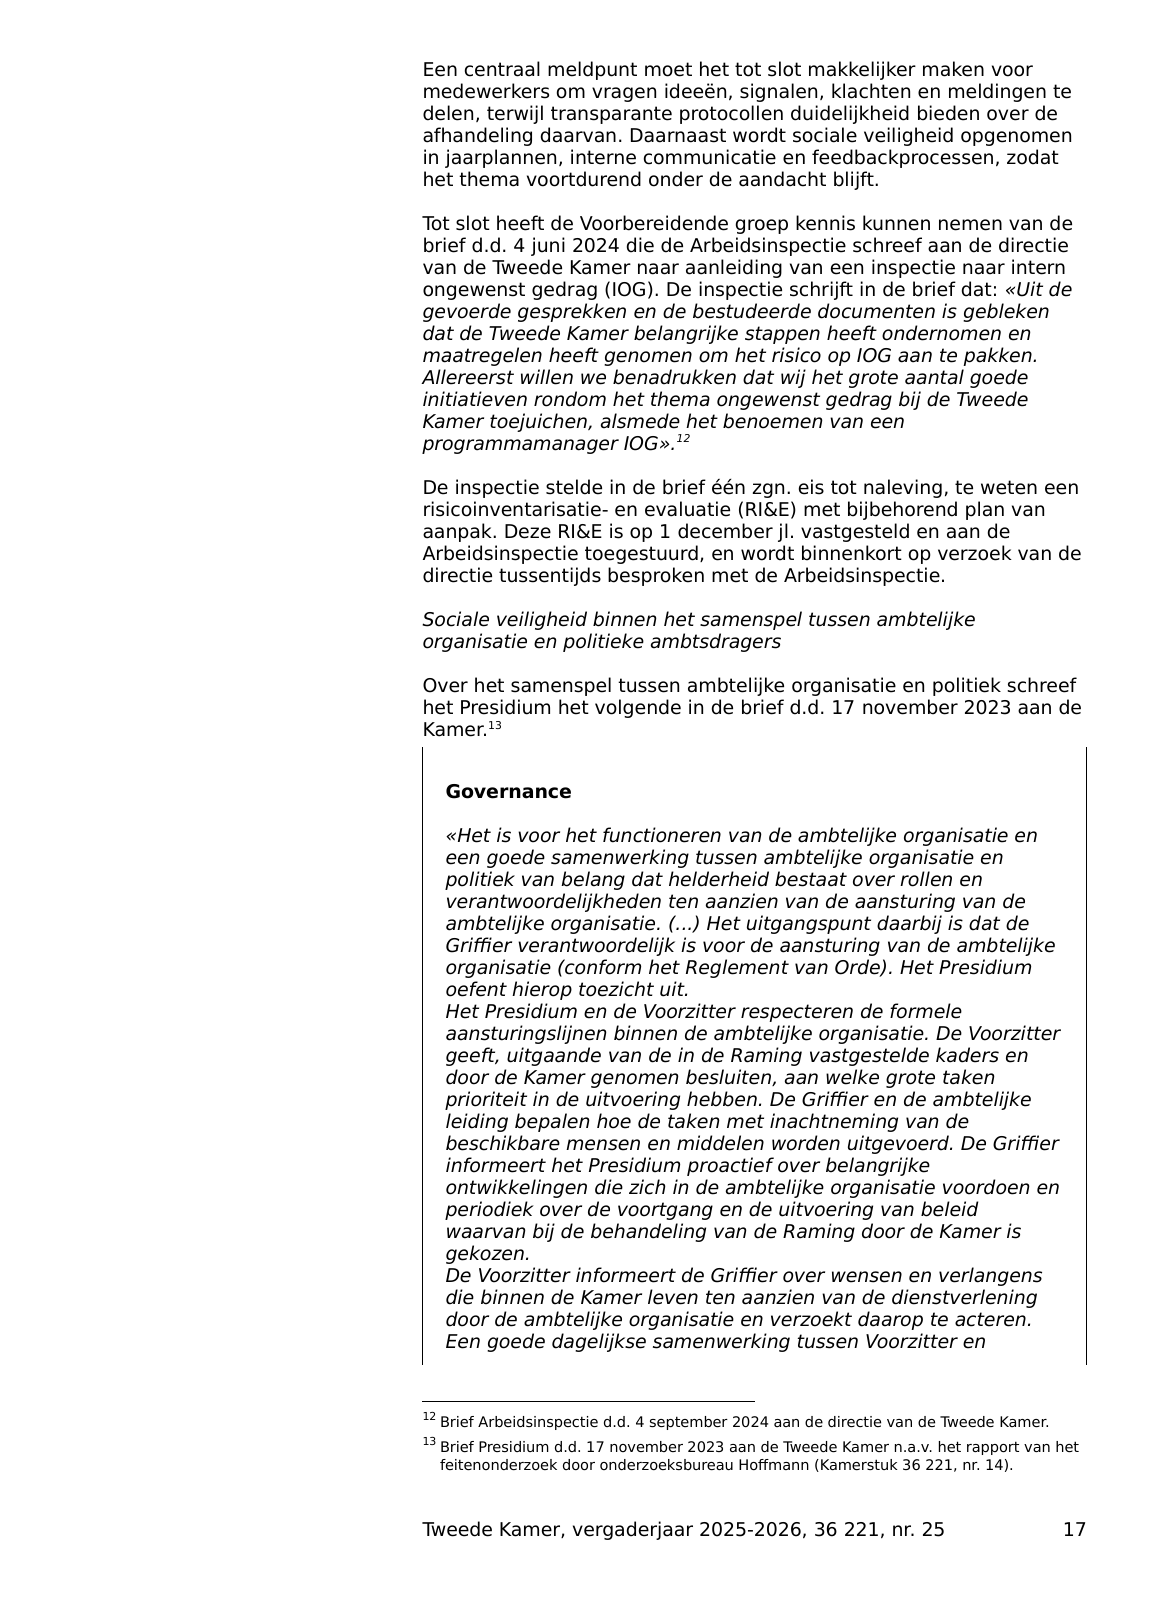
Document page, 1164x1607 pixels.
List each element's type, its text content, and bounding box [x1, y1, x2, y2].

text De inspectie stelde in de brief één zgn. eis tot naleving, te weten een risicoinventarisatie- en evaluatie (RI&E) met bijbehorend plan van aanpak. Deze RI&E is op 1 december jl. vastgesteld en aan de Arbeidsinspectie toegestuurd, en wordt binnenkort op verzoek van de directie tussentijds besproken met de Arbeidsinspectie. [422, 477, 1087, 587]
text Tot slot heeft de Voorbereidende groep kennis kunnen nemen van de brief d.d. 4 juni 2024 die de Arbeidsinspectie schreef aan de directie van de Tweede Kamer naar aanleiding van een inspectie naar intern ongewenst gedrag (IOG). De inspectie schrijft in de brief dat: «Uit de gevoerde gesprekken en de bestudeerde documenten is gebleken dat de Tweede Kamer belangrijke stappen heeft ondernomen en maatregelen heeft genomen om het risico op IOG aan te pakken. Allereerst willen we benadrukken dat wij het grote aantal goede initiatieven rondom het thema ongewenst gedrag bij de Tweede Kamer toejuichen, alsmede het benoemen van een programmamanager IOG». [422, 213, 1087, 455]
text Een centraal meldpunt moet het tot slot makkelijker maken voor medewerkers om vragen ideeën, signalen, klachten en meldingen te delen, terwijl transparante protocollen duidelijkheid bieden over de afhandeling daarvan. Daarnaast wordt sociale veiligheid opgenomen in jaarplannen, interne communicatie en feedbackprocessen, zodat het thema voortdurend onder de aandacht blijft. [422, 59, 1087, 191]
table_header Governance «Het is voor het functioneren van de ambtelijke organisatie en een goede samenwerking tussen ambtelijke organisatie en politiek van belang dat helderheid bestaat over rollen en verantwoordelijkheden ten aanzien van de aansturing van de ambtelijke organisatie. (...) Het uitgangspunt daarbij is dat de Griffier verantwoordelijk is voor de aansturing van de ambtelijke organisatie (conform het Reglement van Orde). Het Presidium oefent hierop toezicht uit. Het Presidium en de Voorzitter respecteren de formele aansturingslijnen binnen de ambtelijke organisatie. De Voorzitter geeft, uitgaande van de in de Raming vastgestelde kaders en door de Kamer genomen besluiten, aan welke grote taken prioriteit in de uitvoering hebben. De Griffier en de ambtelijke leiding bepalen hoe de taken met inachtneming van de beschikbare mensen en middelen worden uitgevoerd. De Griffier informeert het Presidium proactief over belangrijke ontwikkelingen die zich in de ambtelijke organisatie voordoen en periodiek over de voortgang en de uitvoering van beleid waarvan bij de behandeling van de Raming door de Kamer is gekozen. De Voorzitter informeert de Griffier over wensen en verlangens die binnen de Kamer leven ten aanzien van de dienstverlening door de ambtelijke organisatie en verzoekt daarop te acteren. Een goede dagelijkse samenwerking tussen Voorzitter en [423, 747, 1086, 1364]
text Over het samenspel tussen ambtelijke organisatie en politiek schreef het Presidium het volgende in de brief d.d. 17 november 2023 aan de Kamer. [422, 675, 1087, 741]
text Brief Presidium d.d. 17 november 2023 aan de Tweede Kamer n.a.v. het rapport van het feitenonderzoek door onderzoeksbureau Hoffmann (Kamerstuk 36 221, nr. 14). [422, 1435, 1087, 1474]
subtitle Sociale veiligheid binnen het samenspel tussen ambtelijke organisatie en politieke ambtsdragers [422, 609, 1087, 653]
text Brief Arbeidsinspectie d.d. 4 september 2024 aan de directie van de Tweede Kamer. [422, 1410, 1087, 1432]
